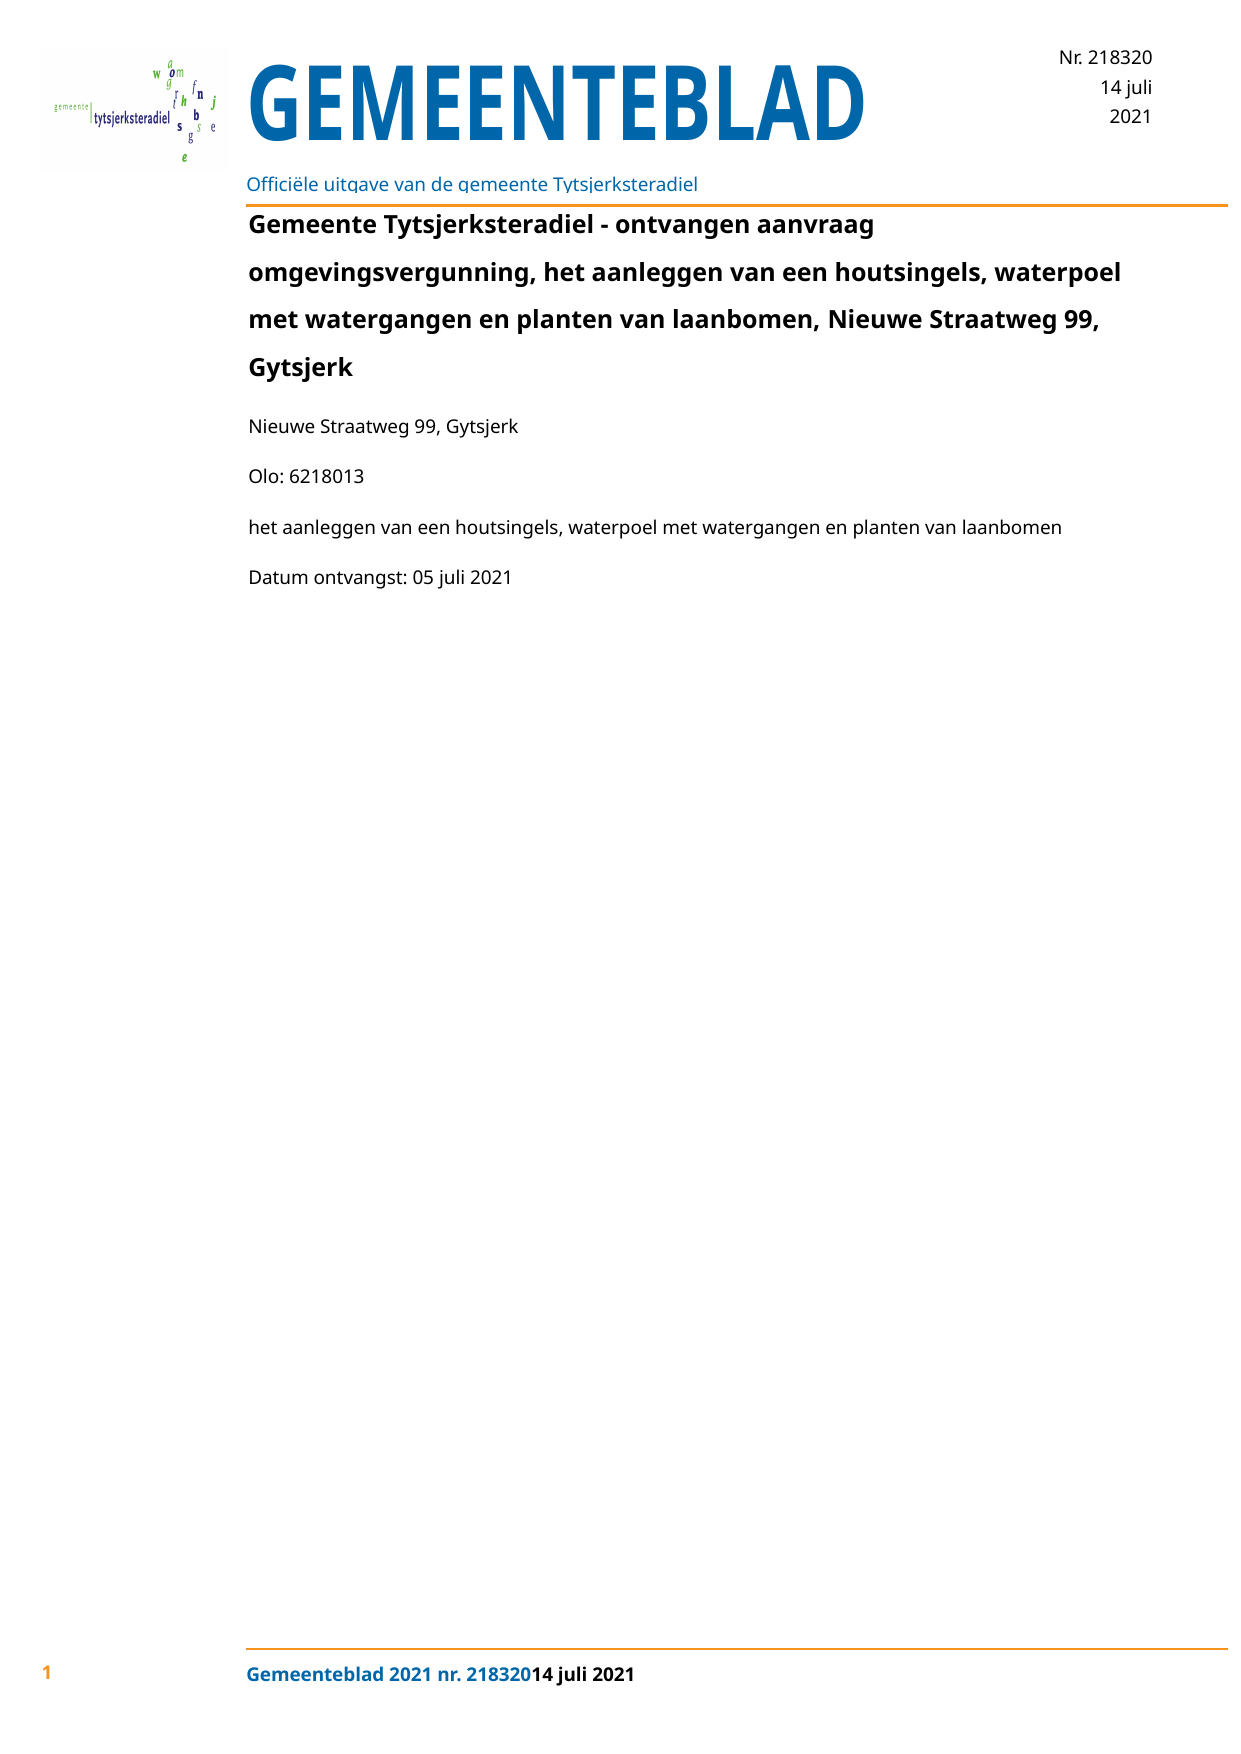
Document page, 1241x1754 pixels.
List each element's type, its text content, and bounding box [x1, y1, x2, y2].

text Datum ontvangst: 05 juli 2021 [248, 564, 1152, 590]
text Olo: 6218013 [248, 463, 1152, 489]
picture [41, 47, 231, 172]
text Nieuwe Straatweg 99, Gytsjerk [248, 413, 1152, 439]
text Gemeente Tytsjerksteradiel - ontvangen aanvraag omgevingsvergunning, het aanleggen van een houtsingels, waterpoel met watergangen en planten van laanbomen, Nieuwe Straatweg 99, Gytsjerk [248, 207, 1152, 384]
text het aanleggen van een houtsingels, waterpoel met watergangen en planten van laanbomen [248, 514, 1152, 540]
